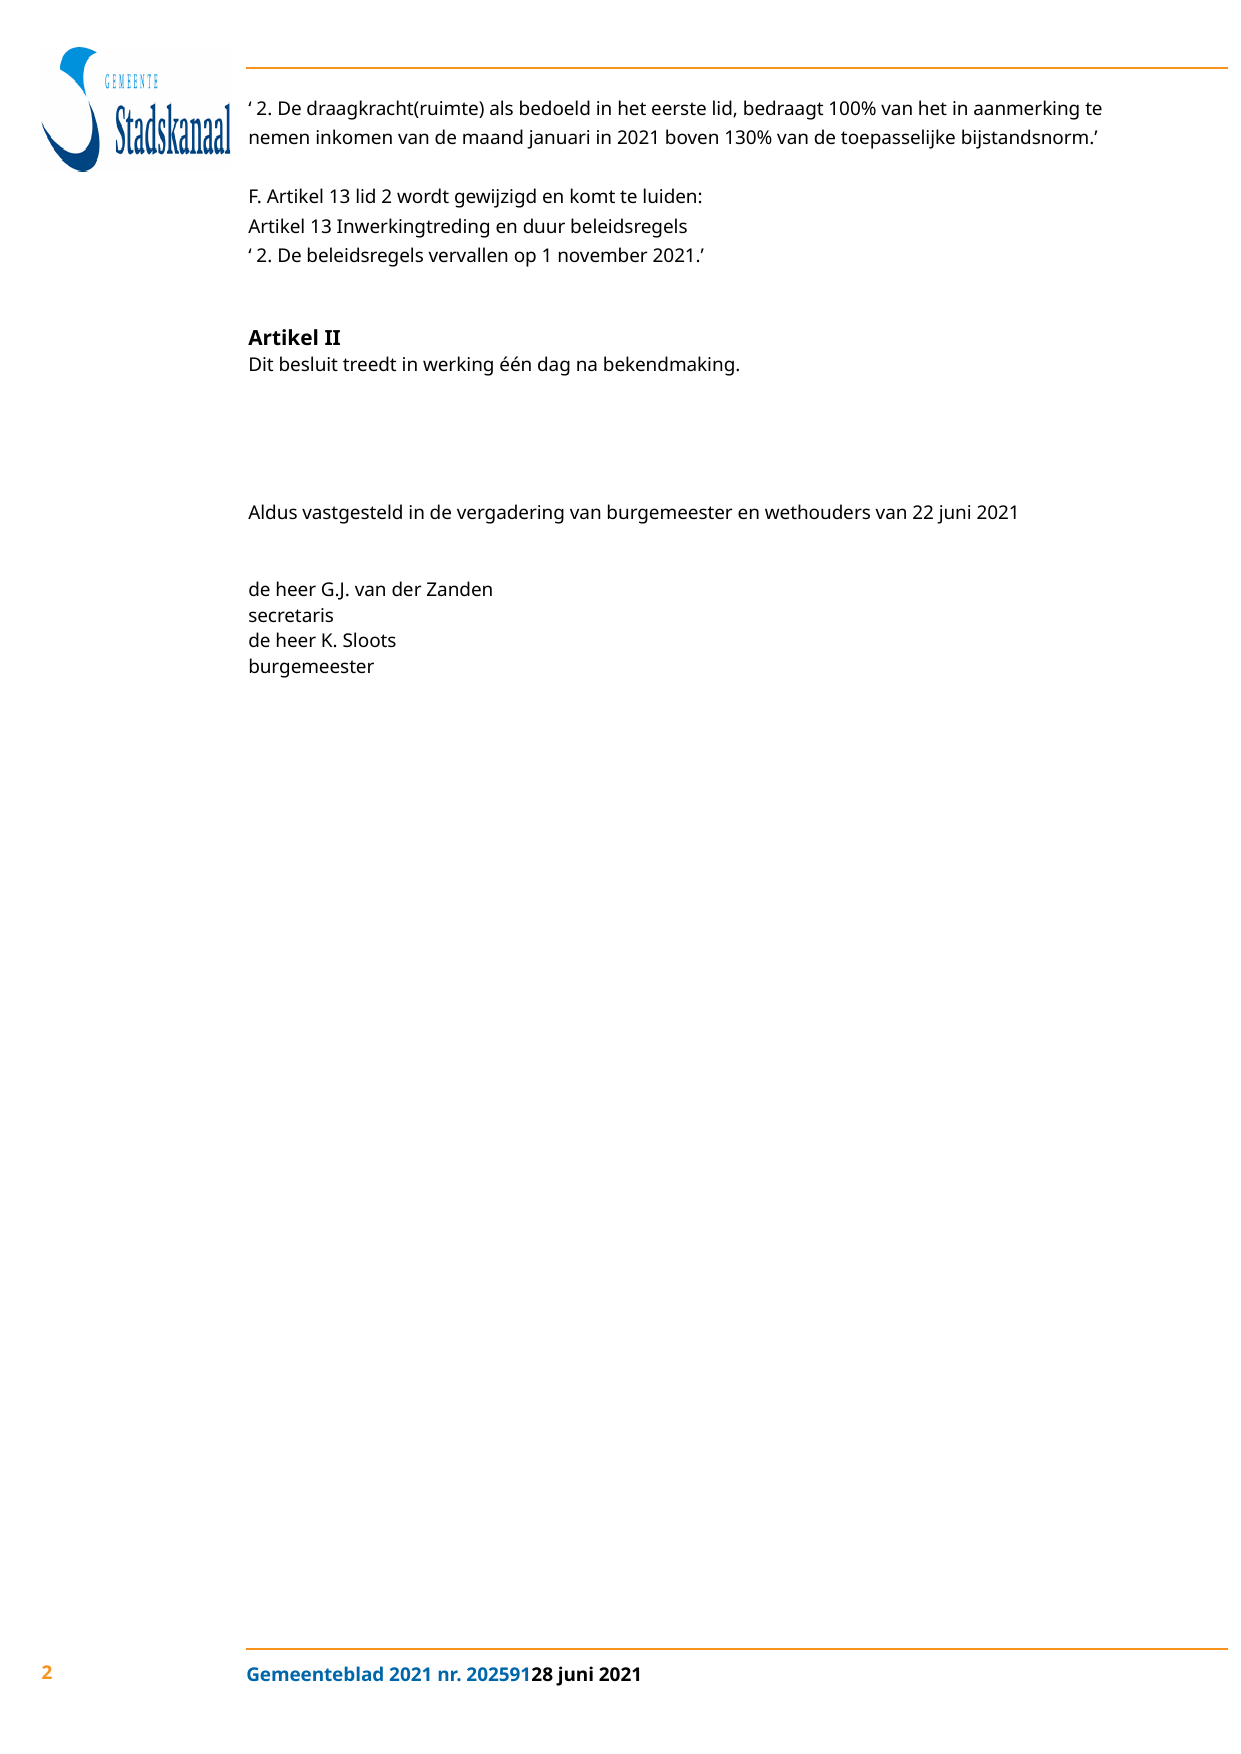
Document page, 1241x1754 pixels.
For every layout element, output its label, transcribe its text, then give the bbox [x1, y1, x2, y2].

text secretaris [248, 602, 1152, 628]
text Artikel II [248, 323, 1152, 351]
text Dit besluit treedt in werking één dag na bekendmaking. [248, 351, 1152, 377]
picture [41, 47, 231, 172]
text ‘ 2. De draagkracht(ruimte) als bedoeld in het eerste lid, bedraagt 100% van het in aanmerking te nemen inkomen van de maand januari in 2021 boven 130% van de toepasselijke bijstandsnorm.’ [248, 95, 1152, 150]
text ‘ 2. De beleidsregels vervallen op 1 november 2021.’ [248, 243, 1152, 268]
text F. Artikel 13 lid 2 wordt gewijzigd en komt te luiden: [248, 183, 1152, 209]
text de heer G.J. van der Zanden [248, 576, 1152, 602]
text de heer K. Sloots [248, 628, 1152, 653]
text burgemeester [248, 653, 1152, 679]
text Aldus vastgesteld in de vergadering van burgemeester en wethouders van 22 juni 2021 [248, 499, 1152, 525]
text Artikel 13 Inwerkingtreding en duur beleidsregels [248, 213, 1152, 239]
